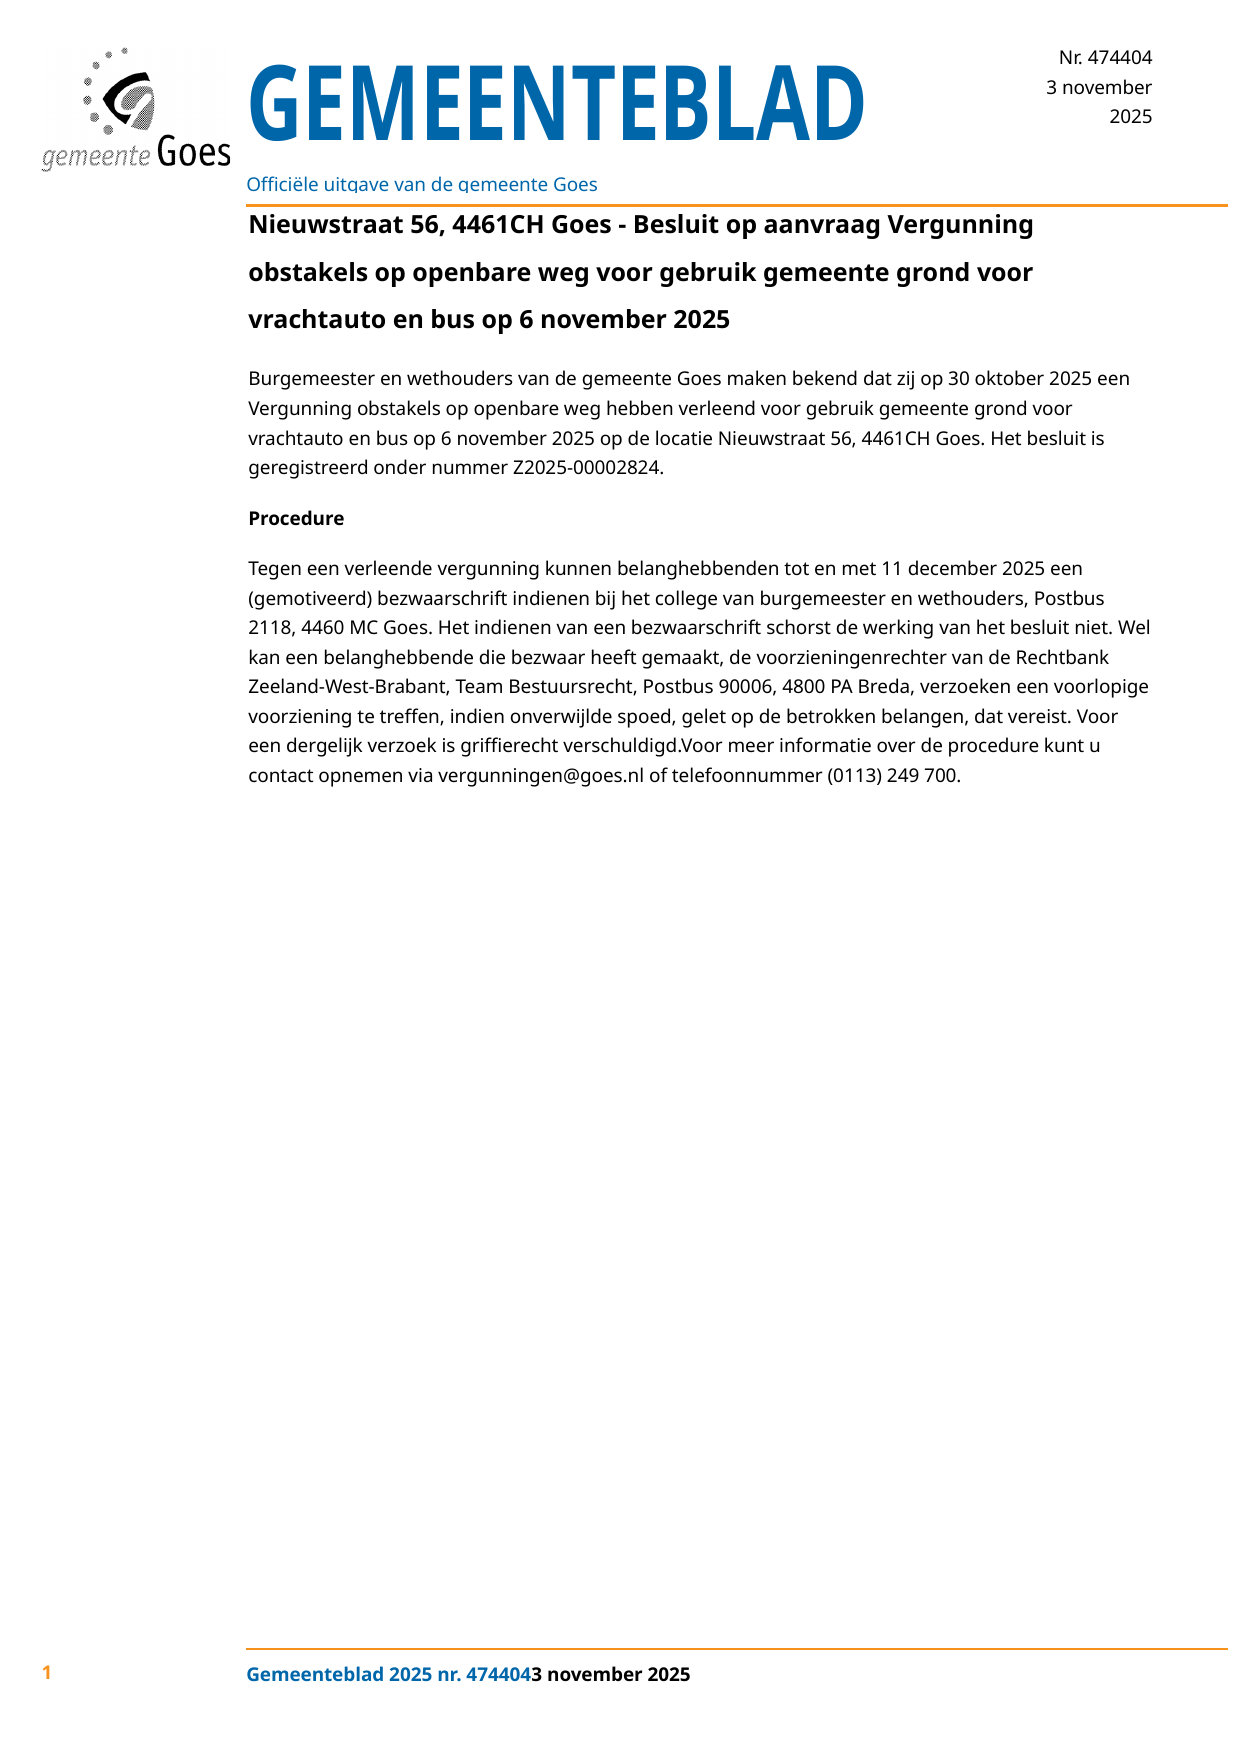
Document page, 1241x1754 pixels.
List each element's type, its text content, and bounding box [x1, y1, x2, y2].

picture [41, 47, 231, 172]
text Procedure [248, 505, 1152, 530]
text Nieuwstraat 56, 4461CH Goes - Besluit op aanvraag Vergunning obstakels op openbare weg voor gebruik gemeente grond voor vrachtauto en bus op 6 november 2025 [248, 207, 1152, 336]
text Tegen een verleende vergunning kunnen belanghebbenden tot en met 11 december 2025 een (gemotiveerd) bezwaarschrift indienen bij het college van burgemeester en wethouders, Postbus 2118, 4460 MC Goes. Het indienen van een bezwaarschrift schorst de werking van het besluit niet. Wel kan een belanghebbende die bezwaar heeft gemaakt, de voorzieningenrechter van de Rechtbank Zeeland-West-Brabant, Team Bestuursrecht, Postbus 90006, 4800 PA Breda, verzoeken een voorlopige voorziening te treffen, indien onverwijlde spoed, gelet op de betrokken belangen, dat vereist. Voor een dergelijk verzoek is griffierecht verschuldigd.Voor meer informatie over de procedure kunt u contact opnemen via vergunningen@goes.nl of telefoonnummer (0113) 249 700. [248, 555, 1152, 788]
text Burgemeester en wethouders van de gemeente Goes maken bekend dat zij op 30 oktober 2025 een Vergunning obstakels op openbare weg hebben verleend voor gebruik gemeente grond voor vrachtauto en bus op 6 november 2025 op de locatie Nieuwstraat 56, 4461CH Goes. Het besluit is geregistreerd onder nummer Z2025-00002824. [248, 366, 1152, 480]
